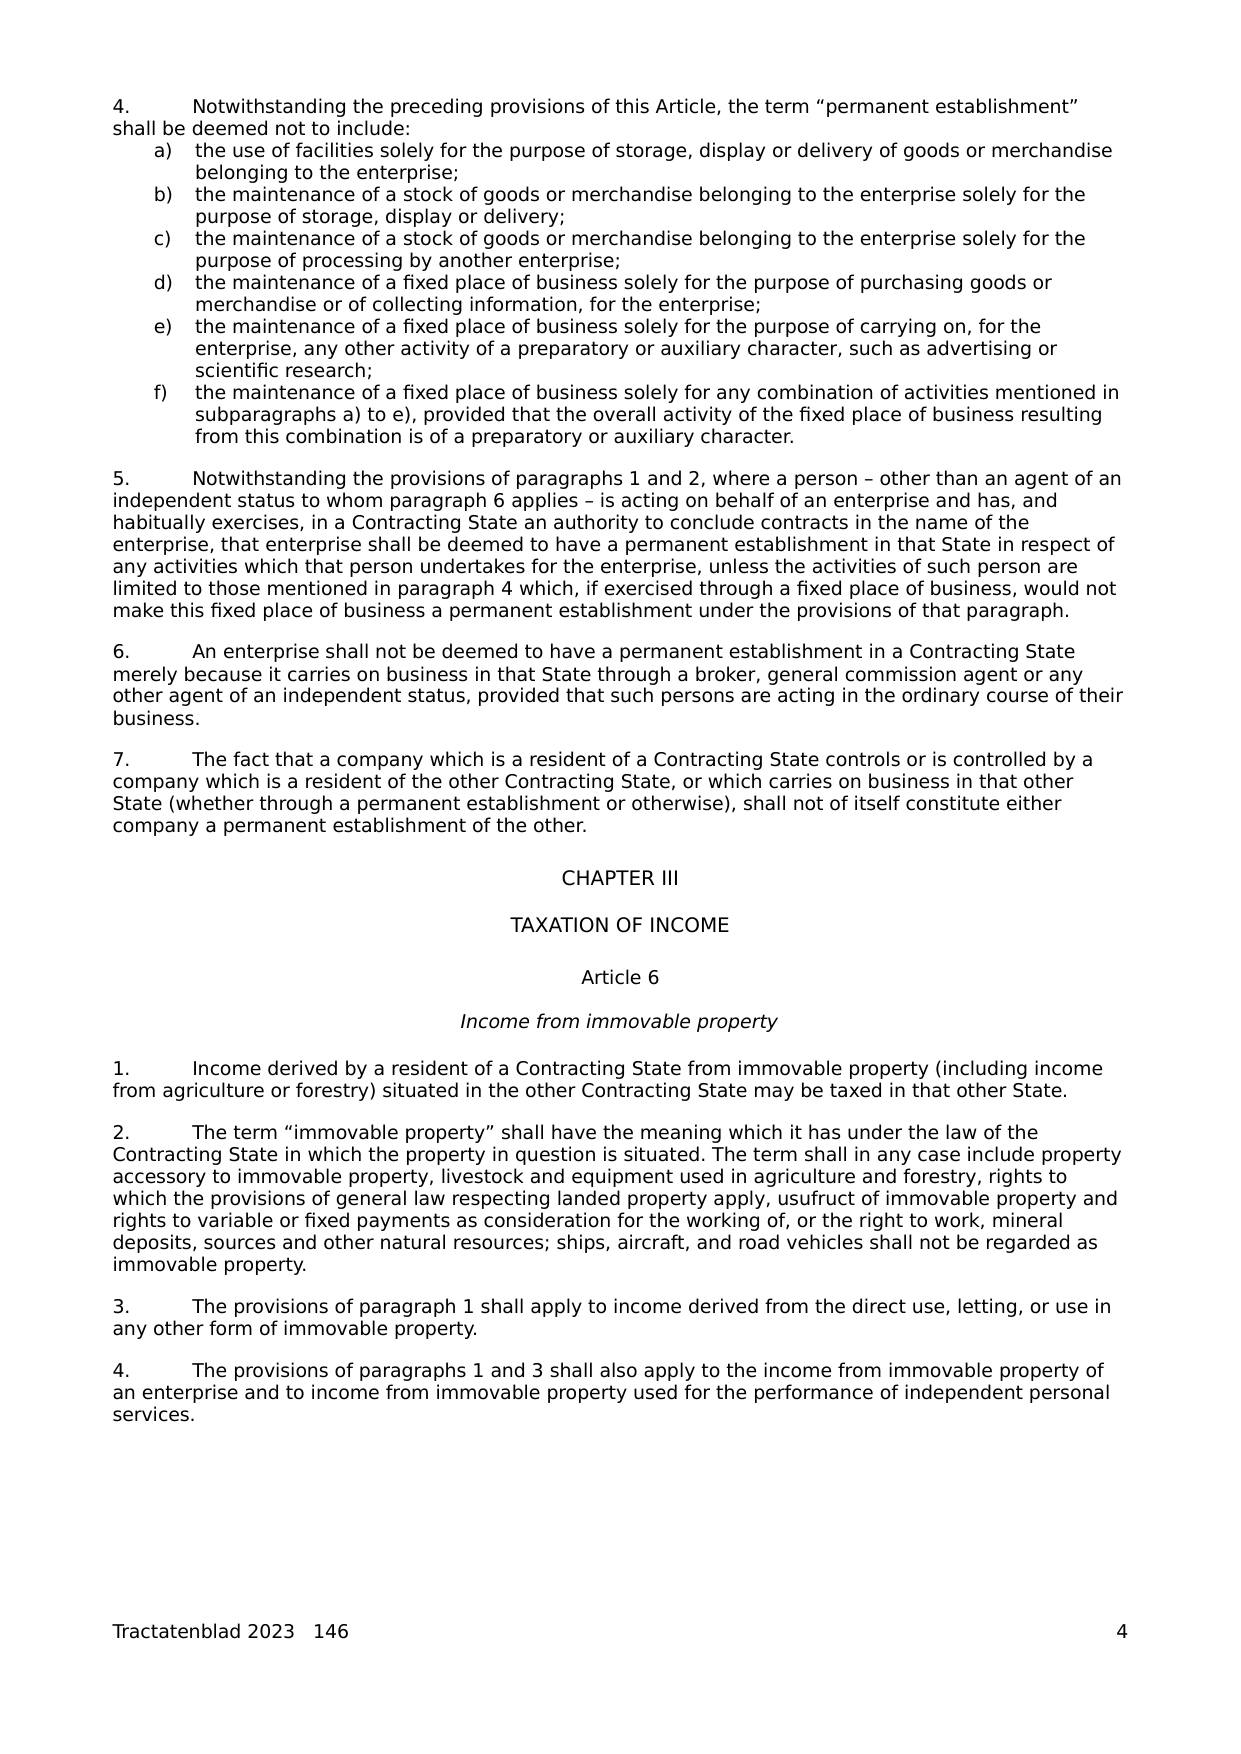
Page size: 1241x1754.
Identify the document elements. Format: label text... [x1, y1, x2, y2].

subtitle CHAPTER III TAXATION OF INCOME [112, 867, 1128, 937]
text 6. An enterprise shall not be deemed to have a permanent establishment in a Contracting State merely because it carries on business in that State through a broker, general commission agent or any other agent of an independent status, provided that such persons are acting in the ordinary course of their business. [112, 641, 1128, 729]
text a) the use of facilities solely for the purpose of storage, display or delivery of goods or merchandise belonging to the enterprise; [153, 140, 1128, 184]
text e) the maintenance of a fixed place of business solely for the purpose of carrying on, for the enterprise, any other activity of a preparatory or auxiliary character, such as advertising or scientific research; [153, 316, 1128, 382]
text d) the maintenance of a fixed place of business solely for the purpose of purchasing goods or merchandise or of collecting information, for the enterprise; [153, 272, 1128, 316]
text f) the maintenance of a fixed place of business solely for any combination of activities mentioned in subparagraphs a) to e), provided that the overall activity of the fixed place of business resulting from this combination is of a preparatory or auxiliary character. [153, 382, 1128, 448]
text b) the maintenance of a stock of goods or merchandise belonging to the enterprise solely for the purpose of storage, display or delivery; [153, 184, 1128, 228]
text c) the maintenance of a stock of goods or merchandise belonging to the enterprise solely for the purpose of processing by another enterprise; [153, 228, 1128, 272]
subtitle Article 6 Income from immovable property [112, 967, 1128, 1033]
text 5. Notwithstanding the provisions of paragraphs 1 and 2, where a person – other than an agent of an independent status to whom paragraph 6 applies – is acting on behalf of an enterprise and has, and habitually exercises, in a Contracting State an authority to conclude contracts in the name of the enterprise, that enterprise shall be deemed to have a permanent establishment in that State in respect of any activities which that person undertakes for the enterprise, unless the activities of such person are limited to those mentioned in paragraph 4 which, if exercised through a fixed place of business, would not make this fixed place of business a permanent establishment under the provisions of that paragraph. [112, 468, 1128, 621]
text 3. The provisions of paragraph 1 shall apply to income derived from the direct use, letting, or use in any other form of immovable property. [112, 1296, 1128, 1340]
text 2. The term “immovable property” shall have the meaning which it has under the law of the Contracting State in which the property in question is situated. The term shall in any case include property accessory to immovable property, livestock and equipment used in agriculture and forestry, rights to which the provisions of general law respecting landed property apply, usufruct of immovable property and rights to variable or fixed payments as consideration for the working of, or the right to work, mineral deposits, sources and other natural resources; ships, aircraft, and road vehicles shall not be regarded as immovable property. [112, 1122, 1128, 1276]
text 7. The fact that a company which is a resident of a Contracting State controls or is controlled by a company which is a resident of the other Contracting State, or which carries on business in that other State (whether through a permanent establishment or otherwise), shall not of itself constitute either company a permanent establishment of the other. [112, 749, 1128, 837]
text 1. Income derived by a resident of a Contracting State from immovable property (including income from agriculture or forestry) situated in the other Contracting State may be taxed in that other State. [112, 1058, 1128, 1102]
text 4. The provisions of paragraphs 1 and 3 shall also apply to the income from immovable property of an enterprise and to income from immovable property used for the performance of independent personal services. [112, 1360, 1128, 1426]
text 4. Notwithstanding the preceding provisions of this Article, the term “permanent establishment” shall be deemed not to include: [112, 96, 1128, 140]
